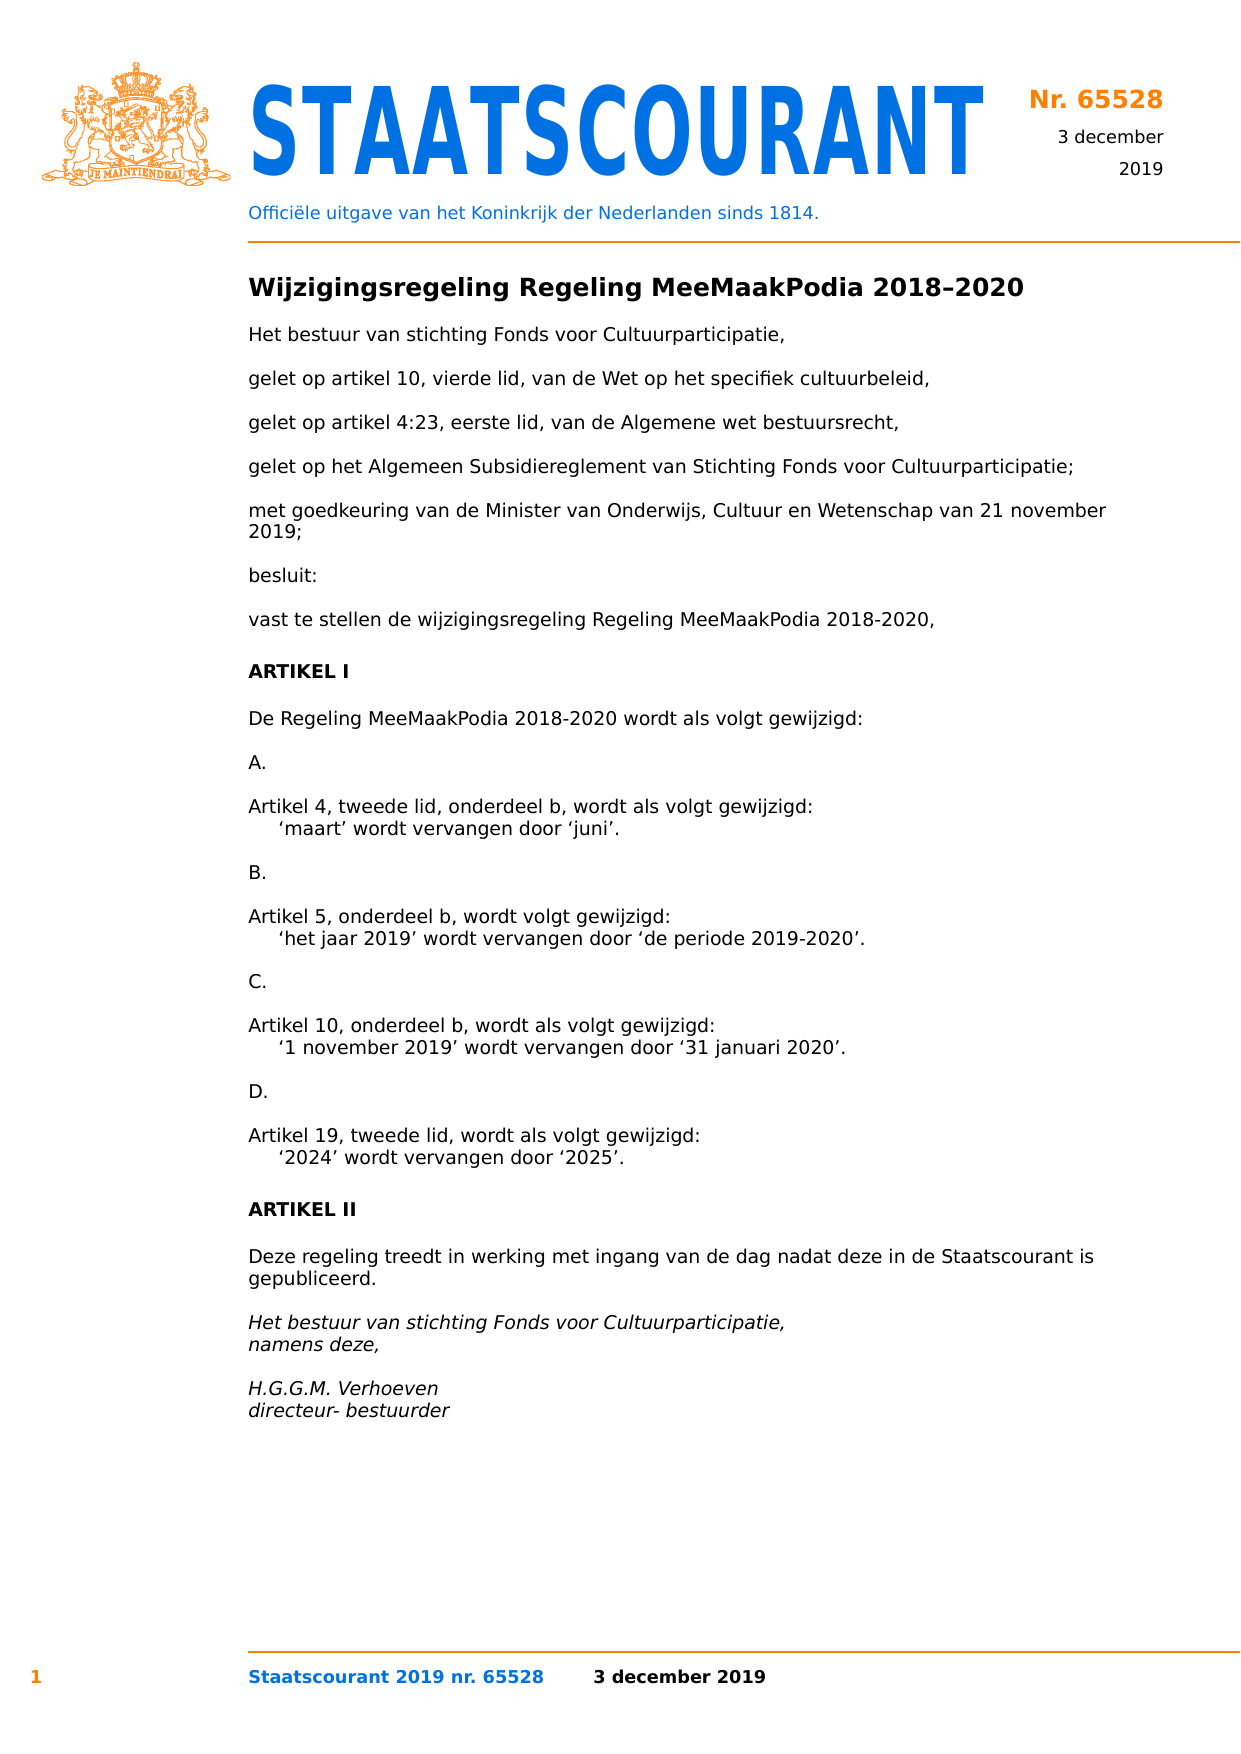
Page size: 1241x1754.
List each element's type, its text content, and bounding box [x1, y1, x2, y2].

picture [41, 62, 231, 186]
text A. [248, 752, 1163, 774]
text met goedkeuring van de Minister van Onderwijs, Cultuur en Wetenschap van 21 november 2019; [248, 499, 1163, 543]
text ‘1 november 2019’ wordt vervangen door ‘31 januari 2020’. [278, 1037, 1163, 1059]
text vast te stellen de wijzigingsregeling Regeling MeeMaakPodia 2018-2020, [248, 609, 1163, 631]
text Deze regeling treedt in werking met ingang van de dag nadat deze in de Staatscourant is gepubliceerd. [248, 1246, 1163, 1290]
text gelet op artikel 4:23, eerste lid, van de Algemene wet bestuursrecht, [248, 412, 1163, 434]
text ‘het jaar 2019’ wordt vervangen door ‘de periode 2019-2020’. [278, 927, 1163, 949]
subtitle ARTIKEL II [248, 1199, 1163, 1221]
text De Regeling MeeMaakPodia 2018-2020 wordt als volgt gewijzigd: [248, 708, 1163, 730]
text ‘2024’ wordt vervangen door ‘2025’. [278, 1147, 1163, 1169]
text ‘maart’ wordt vervangen door ‘juni’. [278, 818, 1163, 840]
text Het bestuur van stichting Fonds voor Cultuurparticipatie, [248, 324, 1163, 346]
subtitle Wijzigingsregeling Regeling MeeMaakPodia 2018–2020 [248, 273, 1163, 302]
text Het bestuur van stichting Fonds voor Cultuurparticipatie, namens deze, H.G.G.M. Verhoeven directeur- bestuurder [248, 1312, 1163, 1422]
text Artikel 10, onderdeel b, wordt als volgt gewijzigd: [248, 1015, 1163, 1037]
table_cell 2019 [998, 153, 1240, 203]
text B. [248, 862, 1163, 884]
table_header STAATSCOURANT [248, 62, 998, 203]
text gelet op artikel 10, vierde lid, van de Wet op het specifiek cultuurbeleid, [248, 368, 1163, 390]
text Artikel 19, tweede lid, wordt als volgt gewijzigd: [248, 1125, 1163, 1147]
text Artikel 5, onderdeel b, wordt volgt gewijzigd: [248, 906, 1163, 927]
text D. [248, 1081, 1163, 1103]
text gelet op het Algemeen Subsidiereglement van Stichting Fonds voor Cultuurparticipatie; [248, 456, 1163, 478]
table_cell Officiële uitgave van het Koninkrijk der Nederlanden sinds 1814. [248, 203, 1240, 241]
text C. [248, 971, 1163, 993]
text Artikel 4, tweede lid, onderdeel b, wordt als volgt gewijzigd: [248, 796, 1163, 818]
table_header Nr. 65528 [998, 62, 1240, 121]
subtitle ARTIKEL I [248, 661, 1163, 683]
text besluit: [248, 565, 1163, 587]
table_header [25, 62, 248, 241]
table_cell 3 december [998, 121, 1240, 153]
